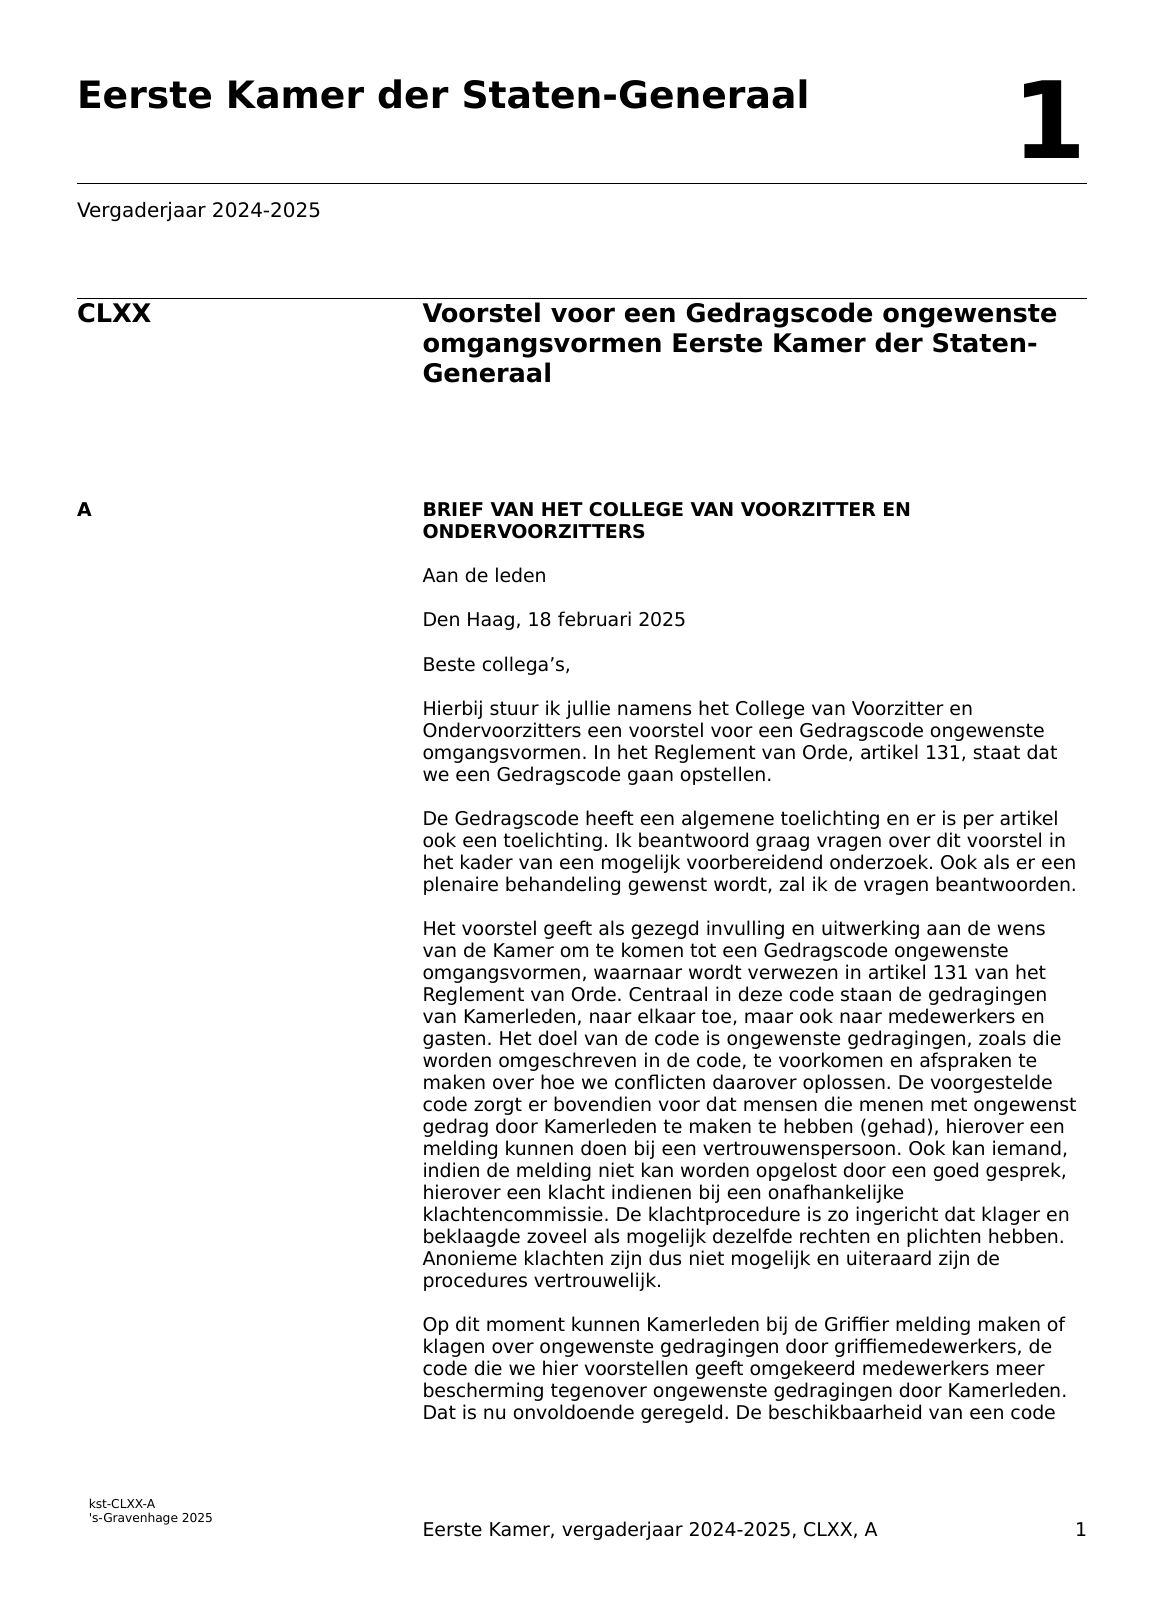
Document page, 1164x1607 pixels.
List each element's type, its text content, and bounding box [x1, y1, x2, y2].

text 's-Gravenhage 2025 [88, 1511, 323, 1525]
text kst-CLXX-A [88, 1497, 323, 1511]
text Den Haag, 18 februari 2025 [422, 609, 1087, 631]
text Aan de leden [422, 565, 1087, 587]
text Het voorstel geeft als gezegd invulling en uitwerking aan de wens van de Kamer om te komen tot een Gedragscode ongewenste omgangsvormen, waarnaar wordt verwezen in artikel 131 van het Reglement van Orde. Centraal in deze code staan de gedragingen van Kamerleden, naar elkaar toe, maar ook naar medewerkers en gasten. Het doel van de code is ongewenste gedragingen, zoals die worden omgeschreven in de code, te voorkomen en afspraken te maken over hoe we conflicten daarover oplossen. De voorgestelde code zorgt er bovendien voor dat mensen die menen met ongewenst gedrag door Kamerleden te maken te hebben (gehad), hierover een melding kunnen doen bij een vertrouwenspersoon. Ook kan iemand, indien de melding niet kan worden opgelost door een goed gesprek, hierover een klacht indienen bij een onafhankelijke klachtencommissie. De klachtprocedure is zo ingericht dat klager en beklaagde zoveel als mogelijk dezelfde rechten en plichten hebben. Anonieme klachten zijn dus niet mogelijk en uiteraard zijn de procedures vertrouwelijk. [422, 918, 1087, 1292]
table_header Eerste Kamer der Staten-Generaal [77, 59, 886, 183]
text De Gedragscode heeft een algemene toelichting en er is per artikel ook een toelichting. Ik beantwoord graag vragen over dit voorstel in het kader van een mogelijk voorbereidend onderzoek. Ook als er een plenaire behandeling gewenst wordt, zal ik de vragen beantwoorden. [422, 808, 1087, 896]
subtitle A BRIEF VAN HET COLLEGE VAN VOORZITTER EN ONDERVOORZITTERS [77, 499, 1087, 543]
subtitle CLXX Voorstel voor een Gedragscode ongewenste omgangsvormen Eerste Kamer der Staten-Generaal [77, 299, 1087, 388]
text Hierbij stuur ik jullie namens het College van Voorzitter en Ondervoorzitters een voorstel voor een Gedragscode ongewenste omgangsvormen. In het Reglement van Orde, artikel 131, staat dat we een Gedragscode gaan opstellen. [422, 698, 1087, 786]
text Beste collega’s, [422, 653, 1087, 676]
text Op dit moment kunnen Kamerleden bij de Griffier melding maken of klagen over ongewenste gedragingen door griffiemedewerkers, de code die we hier voorstellen geeft omgekeerd medewerkers meer bescherming tegenover ongewenste gedragingen door Kamerleden. Dat is nu onvoldoende geregeld. De beschikbaarheid van een code [422, 1314, 1087, 1424]
table_cell Vergaderjaar 2024-2025 [77, 184, 1087, 298]
table_header 1 [886, 59, 1087, 183]
